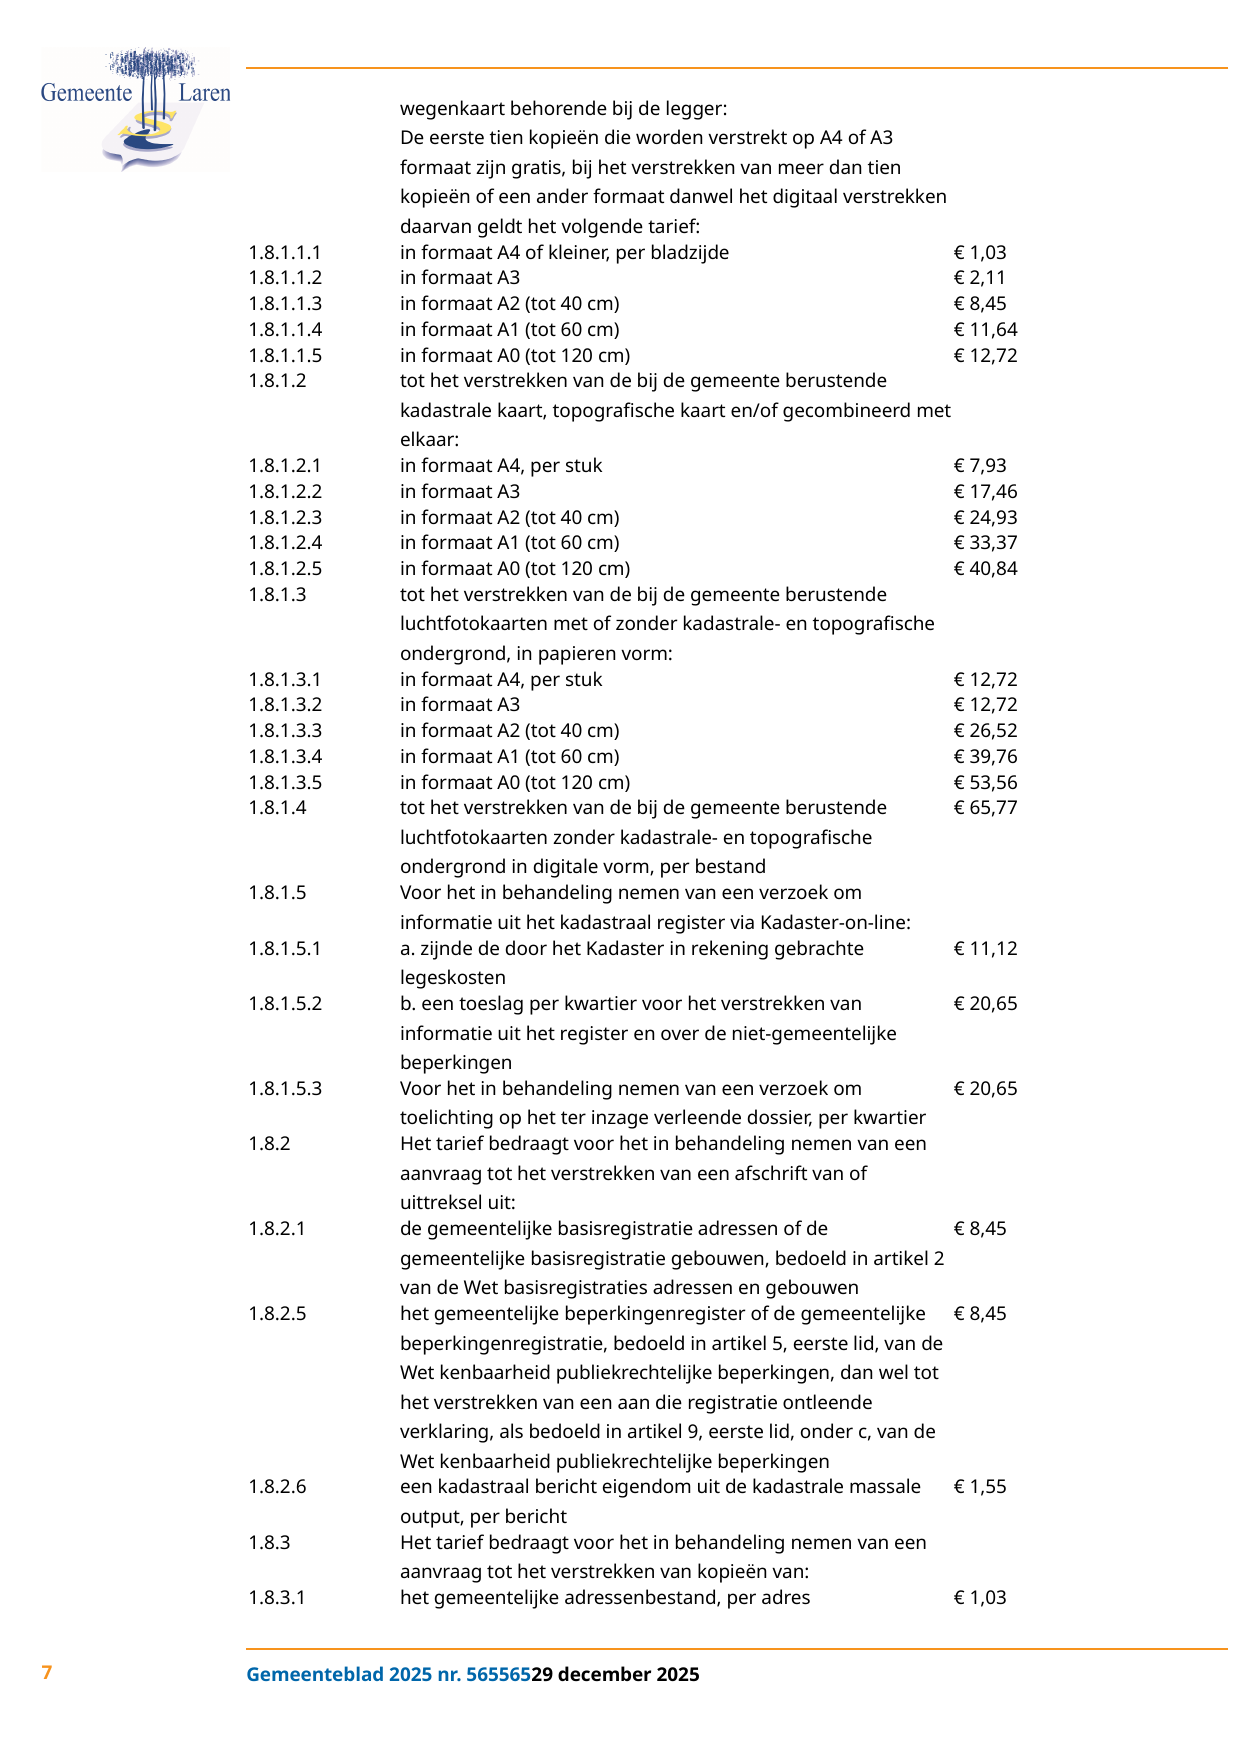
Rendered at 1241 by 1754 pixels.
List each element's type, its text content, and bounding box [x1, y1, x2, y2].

table_cell de gemeentelijke basisregistratie adressen of de gemeentelijke basisregistratie gebouwen, bedoeld in artikel 2 van de Wet basisregistraties adressen en gebouwen [400, 1215, 954, 1300]
table_cell € 11,64 [954, 316, 1152, 342]
table_cell 1.8.2.1 [248, 1215, 400, 1300]
table_cell € 8,45 [954, 1215, 1152, 1300]
table_cell Voor het in behandeling nemen van een verzoek om toelichting op het ter inzage verleende dossier, per kwartier [400, 1075, 954, 1130]
table_cell Het tarief bedraagt voor het in behandeling nemen van een aanvraag tot het verstrekken van kopieën van: [400, 1529, 954, 1584]
table_cell in formaat A0 (tot 120 cm) [400, 342, 954, 367]
table_cell 1.8.1.3.1 [248, 666, 400, 692]
table_cell 1.8.1.3.3 [248, 718, 400, 743]
table_cell in formaat A3 [400, 692, 954, 717]
table_cell 1.8.1.3.2 [248, 692, 400, 717]
table_cell een kadastraal bericht eigendom uit de kadastrale massale output, per bericht [400, 1474, 954, 1529]
table_cell € 53,56 [954, 769, 1152, 794]
table_cell 1.8.3 [248, 1529, 400, 1584]
table_cell 1.8.1.5.2 [248, 990, 400, 1075]
table_cell in formaat A0 (tot 120 cm) [400, 555, 954, 581]
table_cell € 12,72 [954, 342, 1152, 367]
table_cell € 1,03 [954, 1584, 1152, 1610]
table_cell 1.8.1.1.5 [248, 342, 400, 367]
table_cell 1.8.1.2.4 [248, 530, 400, 555]
table_cell € 33,37 [954, 530, 1152, 555]
table_cell € 12,72 [954, 692, 1152, 717]
table_cell € 8,45 [954, 1300, 1152, 1474]
table_cell € 7,93 [954, 453, 1152, 478]
table_cell 1.8.1.4 [248, 795, 400, 879]
table_cell 1.8.1.1.3 [248, 290, 400, 316]
table_cell 1.8.1.3.4 [248, 743, 400, 769]
table_cell [954, 95, 1152, 239]
table_cell € 12,72 [954, 666, 1152, 692]
table_cell [954, 368, 1152, 452]
table_cell 1.8.1.2.3 [248, 504, 400, 529]
table_cell Voor het in behandeling nemen van een verzoek om informatie uit het kadastraal register via Kadaster-on-line: [400, 880, 954, 935]
table_cell 1.8.1.2.5 [248, 555, 400, 581]
table_cell het gemeentelijke adressenbestand, per adres [400, 1584, 954, 1610]
table_cell € 65,77 [954, 795, 1152, 879]
table_cell 1.8.1.2.1 [248, 453, 400, 478]
table_cell in formaat A1 (tot 60 cm) [400, 530, 954, 555]
table_cell 1.8.1.1.2 [248, 265, 400, 290]
table_cell € 11,12 [954, 935, 1152, 990]
table_cell 1.8.2.6 [248, 1474, 400, 1529]
table_cell in formaat A4 of kleiner, per bladzijde [400, 239, 954, 264]
table_cell wegenkaart behorende bij de legger: De eerste tien kopieën die worden verstrekt op A4 of A3 formaat zijn gratis, bij het verstrekken van meer dan tien kopieën of een ander formaat danwel het digitaal verstrekken daarvan geldt het volgende tarief: [400, 95, 954, 239]
table_cell 1.8.1.5.3 [248, 1075, 400, 1130]
table_cell 1.8.1.2 [248, 368, 400, 452]
table_cell € 24,93 [954, 504, 1152, 529]
table_cell in formaat A3 [400, 478, 954, 504]
table_cell € 20,65 [954, 1075, 1152, 1130]
table_cell Het tarief bedraagt voor het in behandeling nemen van een aanvraag tot het verstrekken van een afschrift van of uittreksel uit: [400, 1130, 954, 1215]
table_cell b. een toeslag per kwartier voor het verstrekken van informatie uit het register en over de niet-gemeentelijke beperkingen [400, 990, 954, 1075]
picture [41, 47, 231, 172]
table_cell 1.8.1.3.5 [248, 769, 400, 794]
table_cell € 20,65 [954, 990, 1152, 1075]
table_cell [248, 95, 400, 239]
table_cell € 1,55 [954, 1474, 1152, 1529]
table_cell 1.8.1.5.1 [248, 935, 400, 990]
table_cell 1.8.2.5 [248, 1300, 400, 1474]
table_cell 1.8.1.5 [248, 880, 400, 935]
table_cell in formaat A4, per stuk [400, 666, 954, 692]
table_cell tot het verstrekken van de bij de gemeente berustende luchtfotokaarten zonder kadastrale- en topografische ondergrond in digitale vorm, per bestand [400, 795, 954, 879]
table_cell € 39,76 [954, 743, 1152, 769]
table_cell in formaat A1 (tot 60 cm) [400, 316, 954, 342]
table_cell in formaat A2 (tot 40 cm) [400, 290, 954, 316]
table_cell a. zijnde de door het Kadaster in rekening gebrachte legeskosten [400, 935, 954, 990]
table_cell € 2,11 [954, 265, 1152, 290]
table_cell in formaat A0 (tot 120 cm) [400, 769, 954, 794]
table_cell 1.8.2 [248, 1130, 400, 1215]
table_cell in formaat A1 (tot 60 cm) [400, 743, 954, 769]
table_cell [954, 581, 1152, 666]
table_cell in formaat A4, per stuk [400, 453, 954, 478]
table_cell € 8,45 [954, 290, 1152, 316]
table_cell € 26,52 [954, 718, 1152, 743]
table_cell 1.8.1.3 [248, 581, 400, 666]
table_cell [954, 1130, 1152, 1215]
table_cell € 1,03 [954, 239, 1152, 264]
table_cell [954, 880, 1152, 935]
table_cell het gemeentelijke beperkingenregister of de gemeentelijke beperkingenregistratie, bedoeld in artikel 5, eerste lid, van de Wet kenbaarheid publiekrechtelijke beperkingen, dan wel tot het verstrekken van een aan die registratie ontleende verklaring, als bedoeld in artikel 9, eerste lid, onder c, van de Wet kenbaarheid publiekrechtelijke beperkingen [400, 1300, 954, 1474]
table_cell in formaat A2 (tot 40 cm) [400, 718, 954, 743]
table_cell in formaat A2 (tot 40 cm) [400, 504, 954, 529]
table_cell 1.8.3.1 [248, 1584, 400, 1610]
table_cell € 17,46 [954, 478, 1152, 504]
table_cell tot het verstrekken van de bij de gemeente berustende luchtfotokaarten met of zonder kadastrale- en topografische ondergrond, in papieren vorm: [400, 581, 954, 666]
table_cell in formaat A3 [400, 265, 954, 290]
table_cell tot het verstrekken van de bij de gemeente berustende kadastrale kaart, topografische kaart en/of gecombineerd met elkaar: [400, 368, 954, 452]
table_cell 1.8.1.1.1 [248, 239, 400, 264]
table_cell € 40,84 [954, 555, 1152, 581]
table_cell 1.8.1.2.2 [248, 478, 400, 504]
table_cell 1.8.1.1.4 [248, 316, 400, 342]
table_cell [954, 1529, 1152, 1584]
